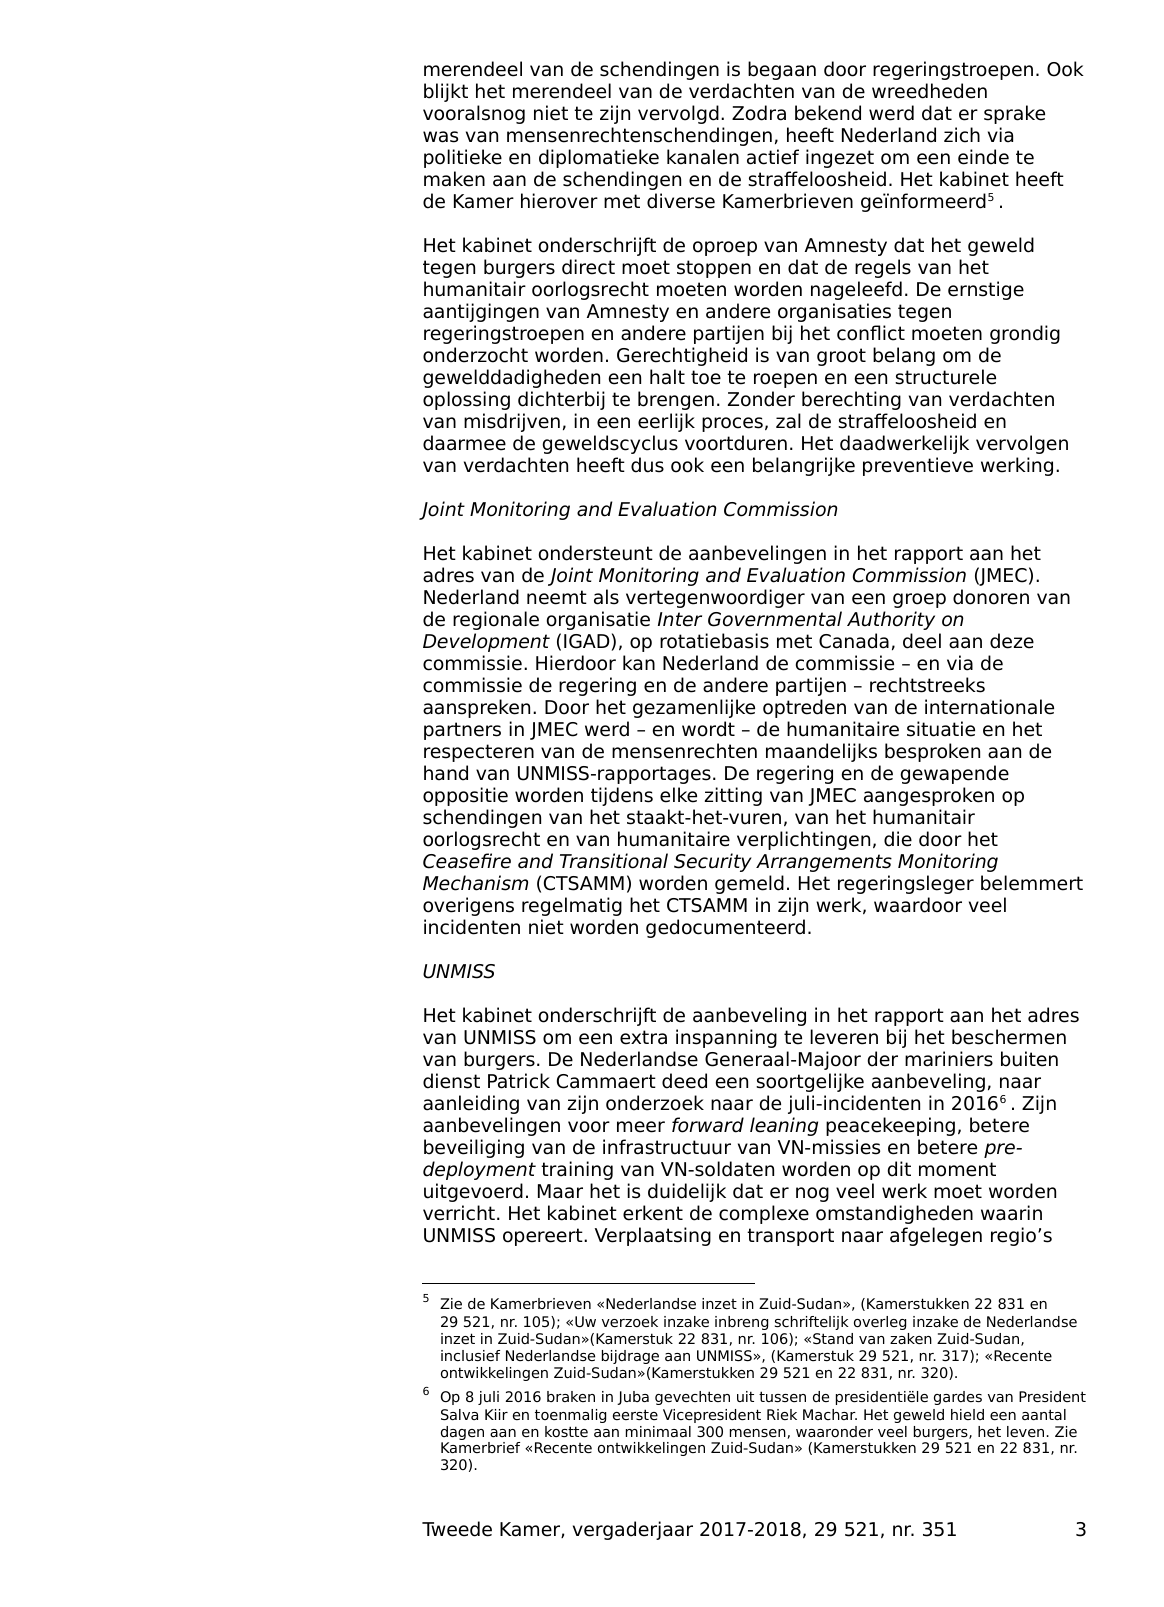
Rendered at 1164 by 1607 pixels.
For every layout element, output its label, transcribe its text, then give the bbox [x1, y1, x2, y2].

subtitle UNMISS [422, 961, 1087, 983]
text Het kabinet onderschrijft de oproep van Amnesty dat het geweld tegen burgers direct moet stoppen en dat de regels van het humanitair oorlogsrecht moeten worden nageleefd. De ernstige aantijgingen van Amnesty en andere organisaties tegen regeringstroepen en andere partijen bij het conflict moeten grondig onderzocht worden. Gerechtigheid is van groot belang om de gewelddadigheden een halt toe te roepen en een structurele oplossing dichterbij te brengen. Zonder berechting van verdachten van misdrijven, in een eerlijk proces, zal de straffeloosheid en daarmee de geweldscyclus voortduren. Het daadwerkelijk vervolgen van verdachten heeft dus ook een belangrijke preventieve werking. [422, 235, 1087, 477]
text Het kabinet ondersteunt de aanbevelingen in het rapport aan het adres van de Joint Monitoring and Evaluation Commission (JMEC). Nederland neemt als vertegenwoordiger van een groep donoren van de regionale organisatie Inter Governmental Authority on Development (IGAD), op rotatiebasis met Canada, deel aan deze commissie. Hierdoor kan Nederland de commissie – en via de commissie de regering en de andere partijen – rechtstreeks aanspreken. Door het gezamenlijke optreden van de internationale partners in JMEC werd – en wordt – de humanitaire situatie en het respecteren van de mensenrechten maandelijks besproken aan de hand van UNMISS-rapportages. De regering en de gewapende oppositie worden tijdens elke zitting van JMEC aangesproken op schendingen van het staakt-het-vuren, van het humanitair oorlogsrecht en van humanitaire verplichtingen, die door het Ceasefire and Transitional Security Arrangements Monitoring Mechanism (CTSAMM) worden gemeld. Het regeringsleger belemmert overigens regelmatig het CTSAMM in zijn werk, waardoor veel incidenten niet worden gedocumenteerd. [422, 543, 1087, 939]
subtitle Joint Monitoring and Evaluation Commission [422, 499, 1087, 521]
text Het kabinet onderschrijft de aanbeveling in het rapport aan het adres van UNMISS om een extra inspanning te leveren bij het beschermen van burgers. De Nederlandse Generaal-Majoor der mariniers buiten dienst Patrick Cammaert deed een soortgelijke aanbeveling, naar aanleiding van zijn onderzoek naar de juli-incidenten in 2016. Zijn aanbevelingen voor meer forward leaning peacekeeping, betere beveiliging van de infrastructuur van VN-missies en betere pre-deployment training van VN-soldaten worden op dit moment uitgevoerd. Maar het is duidelijk dat er nog veel werk moet worden verricht. Het kabinet erkent de complexe omstandigheden waarin UNMISS opereert. Verplaatsing en transport naar afgelegen regio’s [422, 1005, 1087, 1247]
text merendeel van de schendingen is begaan door regeringstroepen. Ook blijkt het merendeel van de verdachten van de wreedheden vooralsnog niet te zijn vervolgd. Zodra bekend werd dat er sprake was van mensenrechtenschendingen, heeft Nederland zich via politieke en diplomatieke kanalen actief ingezet om een einde te maken aan de schendingen en de straffeloosheid. Het kabinet heeft de Kamer hierover met diverse Kamerbrieven geïnformeerd. [422, 59, 1087, 213]
text Zie de Kamerbrieven «Nederlandse inzet in Zuid-Sudan», (Kamerstukken 22 831 en 29 521, nr. 105); «Uw verzoek inzake inbreng schriftelijk overleg inzake de Nederlandse inzet in Zuid-Sudan»(Kamerstuk 22 831, nr. 106); «Stand van zaken Zuid-Sudan, inclusief Nederlandse bijdrage aan UNMISS», (Kamerstuk 29 521, nr. 317); «Recente ontwikkelingen Zuid-Sudan»(Kamerstukken 29 521 en 22 831, nr. 320). [422, 1292, 1087, 1382]
text Op 8 juli 2016 braken in Juba gevechten uit tussen de presidentiële gardes van President Salva Kiir en toenmalig eerste Vicepresident Riek Machar. Het geweld hield een aantal dagen aan en kostte aan minimaal 300 mensen, waaronder veel burgers, het leven. Zie Kamerbrief «Recente ontwikkelingen Zuid-Sudan» (Kamerstukken 29 521 en 22 831, nr. 320). [422, 1385, 1087, 1474]
